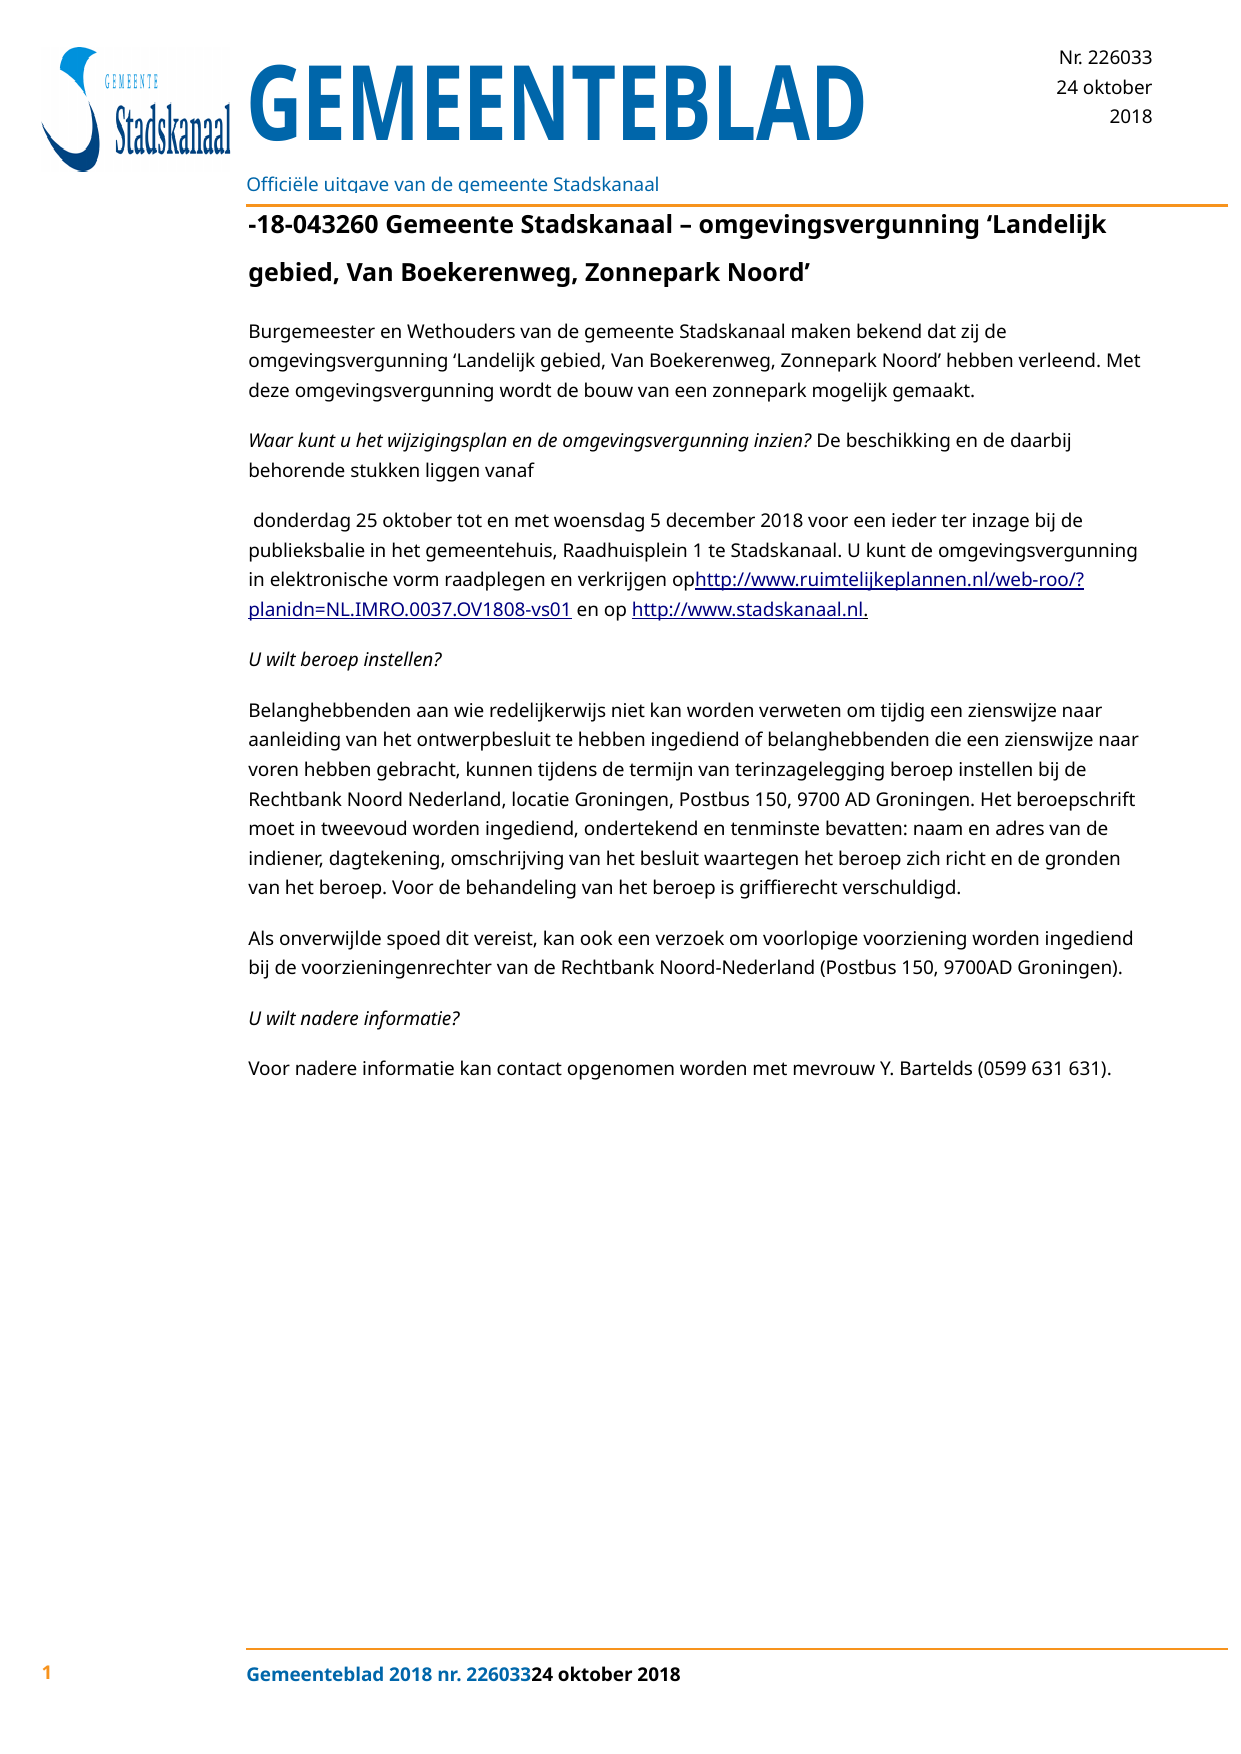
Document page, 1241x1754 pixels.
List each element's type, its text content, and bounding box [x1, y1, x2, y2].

text U wilt beroep instellen? [248, 647, 1152, 672]
text Waar kunt u het wijzigingsplan en de omgevingsvergunning inzien? De beschikking en de daarbij behorende stukken liggen vanaf [248, 427, 1152, 483]
text donderdag 25 oktober tot en met woensdag 5 december 2018 voor een ieder ter inzage bij de publieksbalie in het gemeentehuis, Raadhuisplein 1 te Stadskanaal. U kunt de omgevingsvergunning in elektronische vorm raadplegen en verkrijgen ophttp://www.ruimtelijkeplannen.nl/web-roo/?planidn=NL.IMRO.0037.OV1808-vs01 en op http://www.stadskanaal.nl. [248, 507, 1152, 622]
picture [41, 47, 231, 172]
text Voor nadere informatie kan contact opgenomen worden met mevrouw Y. Bartelds (0599 631 631). [248, 1055, 1152, 1081]
text U wilt nadere informatie? [248, 1005, 1152, 1031]
text Belanghebbenden aan wie redelijkerwijs niet kan worden verweten om tijdig een zienswijze naar aanleiding van het ontwerpbesluit te hebben ingediend of belanghebbenden die een zienswijze naar voren hebben gebracht, kunnen tijdens de termijn van terinzagelegging beroep instellen bij de Rechtbank Noord Nederland, locatie Groningen, Postbus 150, 9700 AD Groningen. Het beroepschrift moet in tweevoud worden ingediend, ondertekend en tenminste bevatten: naam en adres van de indiener, dagtekening, omschrijving van het besluit waartegen het beroep zich richt en de gronden van het beroep. Voor de behandeling van het beroep is griffierecht verschuldigd. [248, 697, 1152, 900]
text Burgemeester en Wethouders van de gemeente Stadskanaal maken bekend dat zij de omgevingsvergunning ‘Landelijk gebied, Van Boekerenweg, Zonnepark Noord’ hebben verleend. Met deze omgevingsvergunning wordt de bouw van een zonnepark mogelijk gemaakt. [248, 318, 1152, 403]
text Als onverwijlde spoed dit vereist, kan ook een verzoek om voorlopige voorziening worden ingediend bij de voorzieningenrechter van de Rechtbank Noord-Nederland (Postbus 150, 9700AD Groningen). [248, 925, 1152, 980]
text -18-043260 Gemeente Stadskanaal – omgevingsvergunning ‘Landelijk gebied, Van Boekerenweg, Zonnepark Noord’ [248, 207, 1152, 288]
